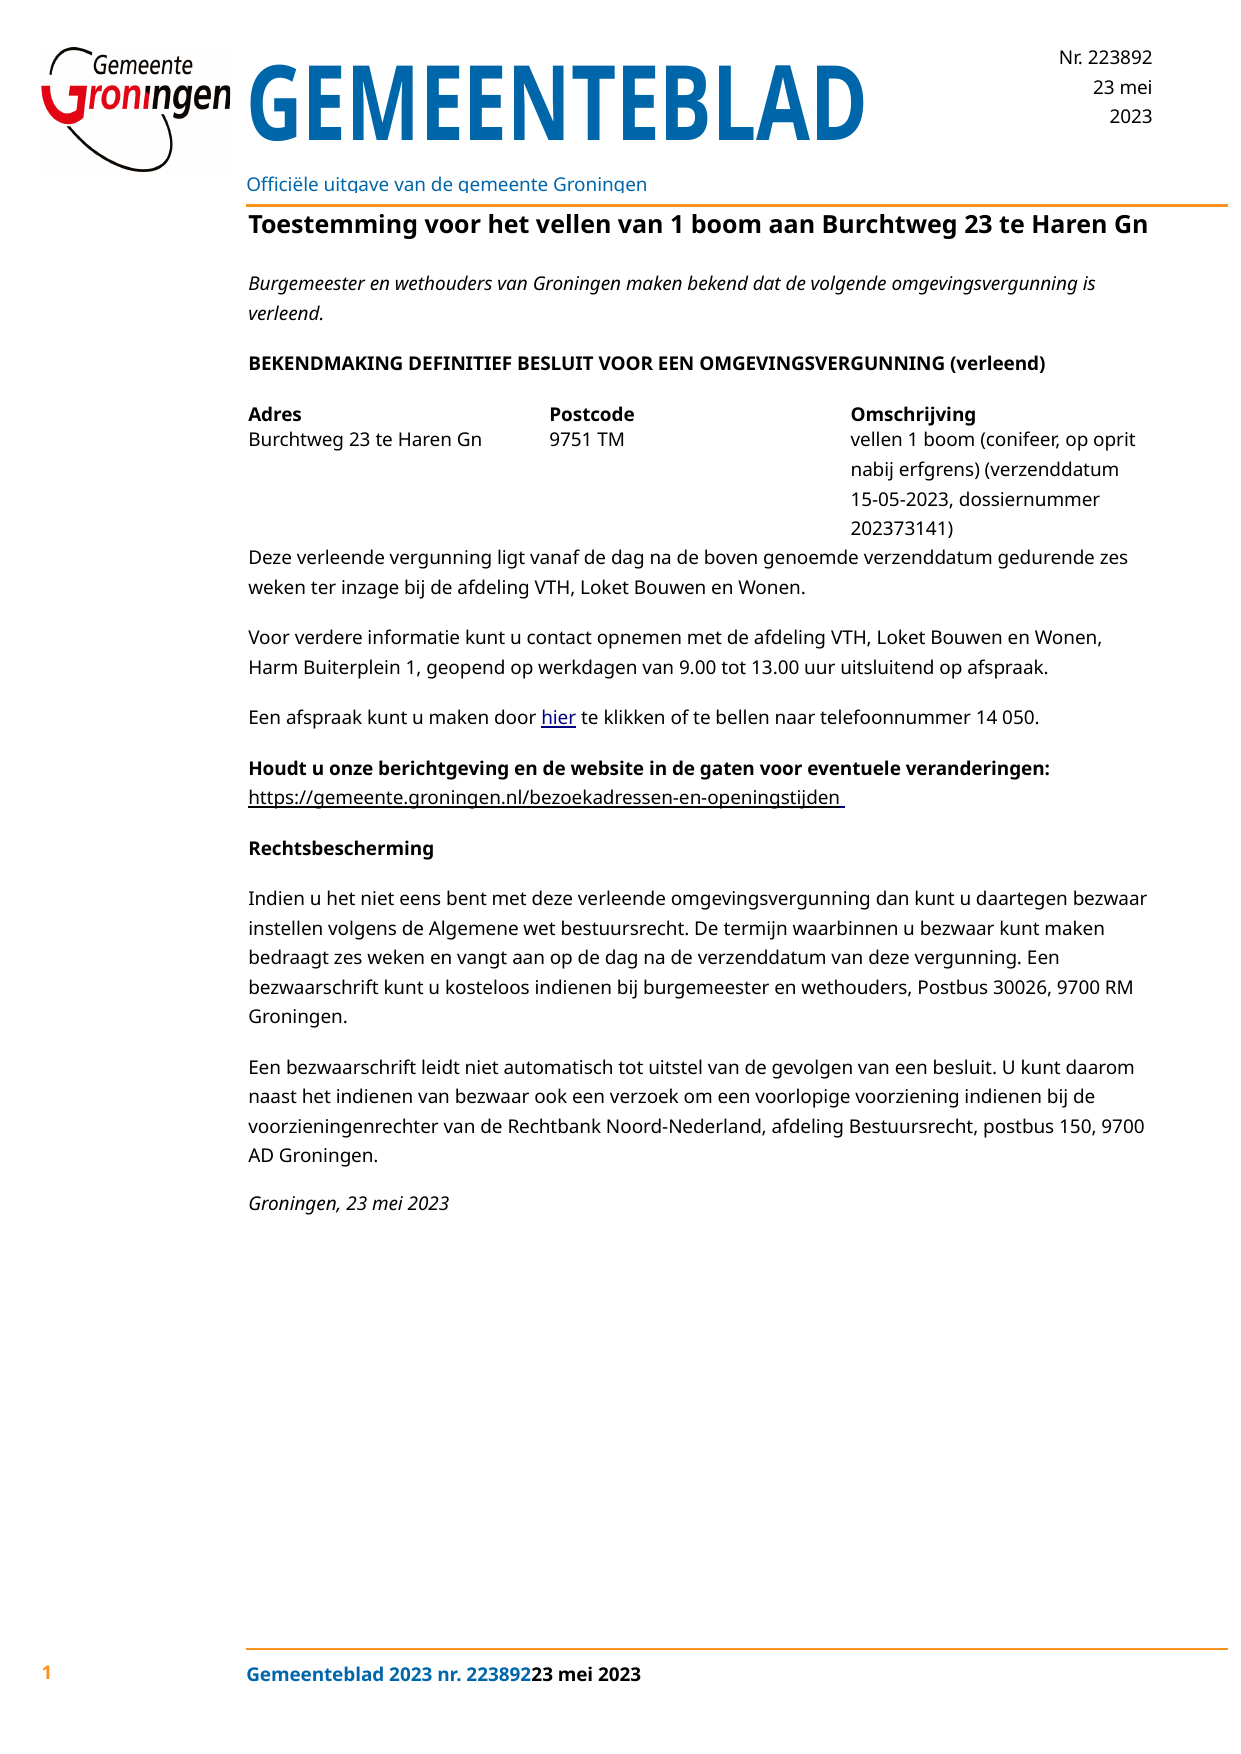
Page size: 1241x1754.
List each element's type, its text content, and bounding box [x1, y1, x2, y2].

text Een bezwaarschrift leidt niet automatisch tot uitstel van de gevolgen van een besluit. U kunt daarom naast het indienen van bezwaar ook een verzoek om een voorlopige voorziening indienen bij de voorzieningenrechter van de Rechtbank Noord-Nederland, afdeling Bestuursrecht, postbus 150, 9700 AD Groningen. [248, 1054, 1152, 1168]
table_header Postcode [549, 401, 850, 427]
table_cell 9751 TM [549, 427, 850, 541]
table_header Omschrijving [850, 401, 1152, 427]
text Een afspraak kunt u maken door hier te klikken of te bellen naar telefoonnummer 14 050. [248, 704, 1152, 730]
text Indien u het niet eens bent met deze verleende omgevingsvergunning dan kunt u daartegen bezwaar instellen volgens de Algemene wet bestuursrecht. De termijn waarbinnen u bezwaar kunt maken bedraagt zes weken en vangt aan op de dag na de verzenddatum van deze vergunning. Een bezwaarschrift kunt u kosteloos indienen bij burgemeester en wethouders, Postbus 30026, 9700 RM Groningen. [248, 885, 1152, 1029]
text BEKENDMAKING DEFINITIEF BESLUIT VOOR EEN OMGEVINGSVERGUNNING (verleend) [248, 350, 1152, 376]
text Houdt u onze berichtgeving en de website in de gaten voor eventuele veranderingen: https://gemeente.groningen.nl/bezoekadressen-en-openingstijden [248, 755, 1152, 810]
text Groningen, 23 mei 2023 [248, 1190, 1152, 1216]
text Burgemeester en wethouders van Groningen maken bekend dat de volgende omgevingsvergunning is verleend. [248, 270, 1152, 326]
text Deze verleende vergunning ligt vanaf de dag na de boven genoemde verzenddatum gedurende zes weken ter inzage bij de afdeling VTH, Loket Bouwen en Wonen. [248, 544, 1152, 599]
text Toestemming voor het vellen van 1 boom aan Burchtweg 23 te Haren Gn [248, 207, 1152, 241]
table_cell vellen 1 boom (conifeer, op oprit nabij erfgrens) (verzenddatum 15-05-2023, dossiernummer 202373141) [850, 427, 1152, 541]
table_cell Burchtweg 23 te Haren Gn [248, 427, 549, 541]
picture [41, 47, 231, 172]
text Rechtsbescherming [248, 835, 1152, 860]
text Voor verdere informatie kunt u contact opnemen met de afdeling VTH, Loket Bouwen en Wonen, Harm Buiterplein 1, geopend op werkdagen van 9.00 tot 13.00 uur uitsluitend op afspraak. [248, 624, 1152, 679]
table_header Adres [248, 401, 549, 427]
